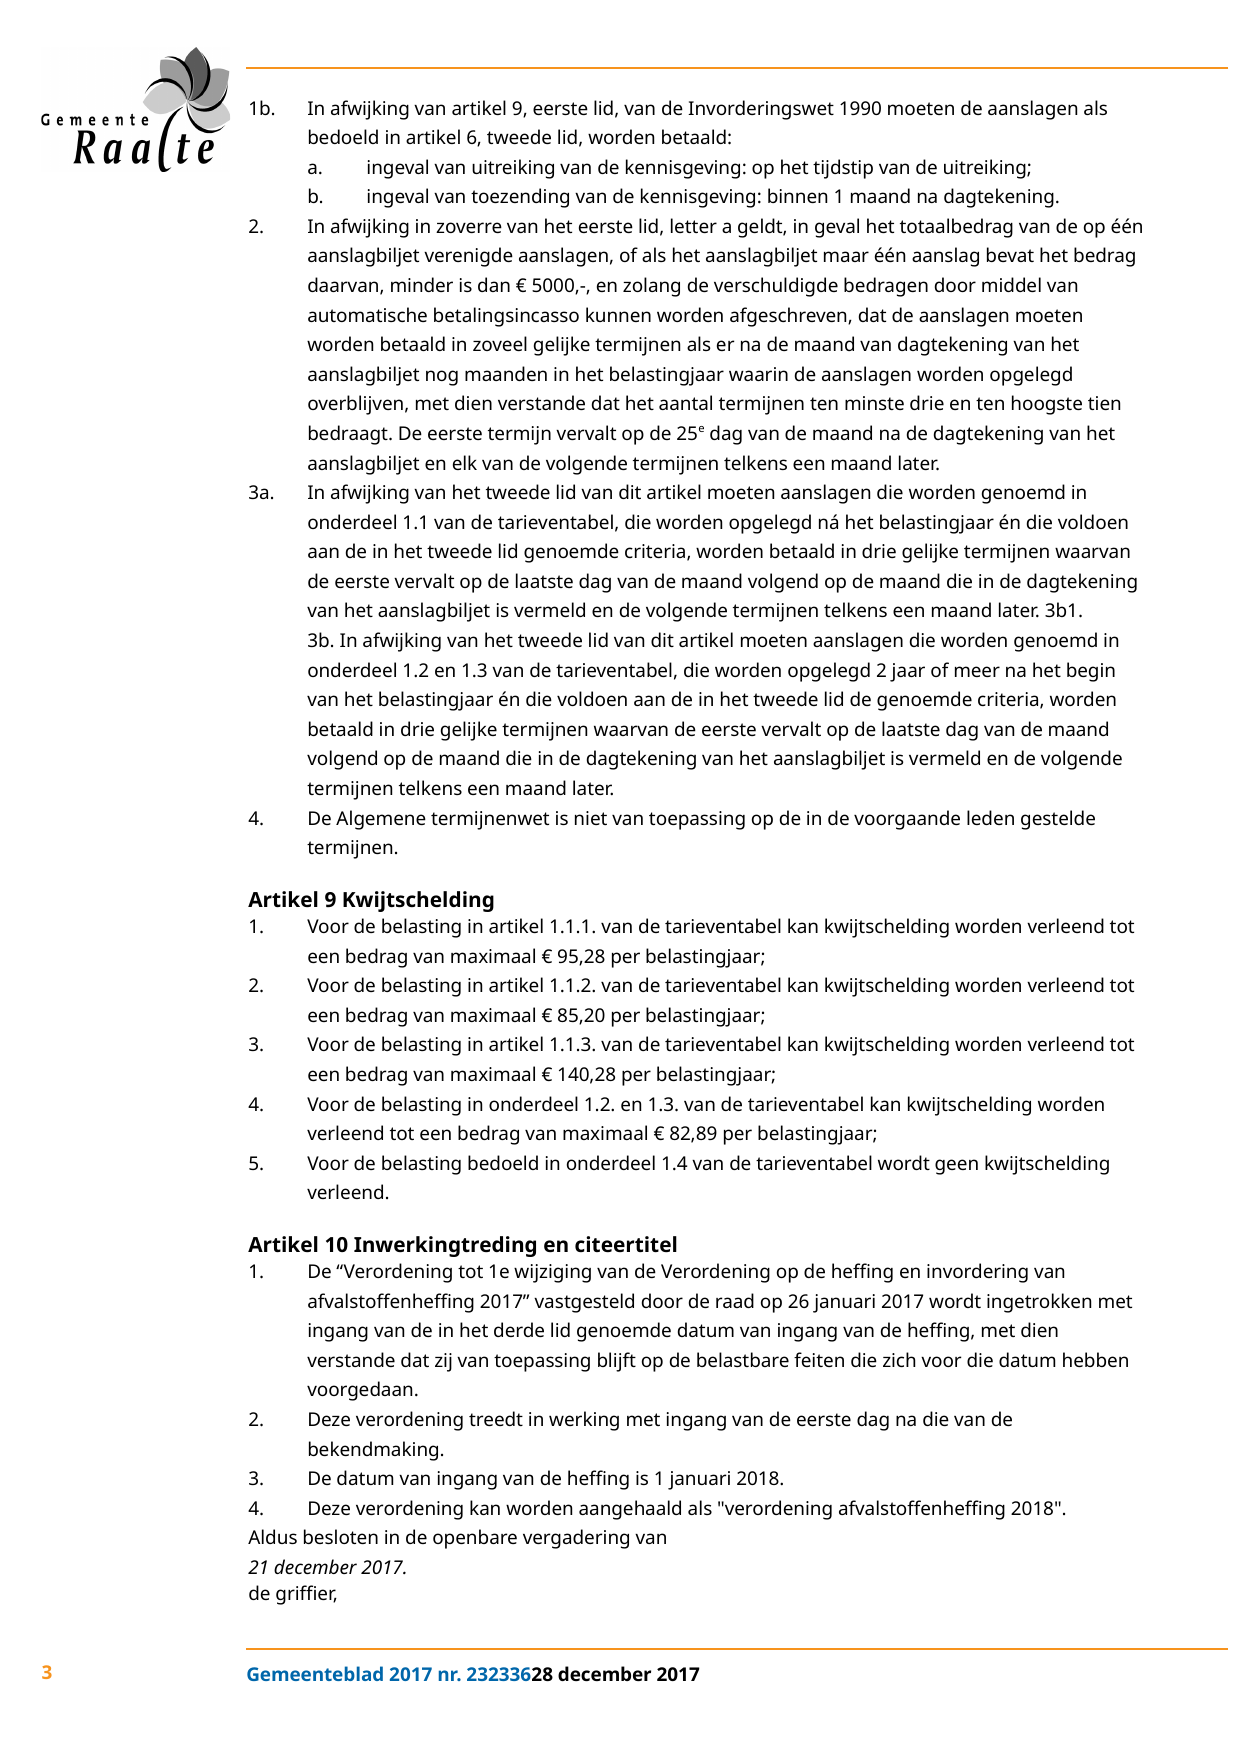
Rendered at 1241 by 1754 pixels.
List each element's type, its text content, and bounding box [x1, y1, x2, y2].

list Voor de belasting in artikel 1.1.2. van de tarieventabel kan kwijtschelding worden verleend tot een bedrag van maximaal € 85,20 per belastingjaar; [248, 972, 1152, 1028]
text de griffier, [248, 1580, 1152, 1606]
text Artikel 9 Kwijtschelding [248, 885, 1152, 913]
text Aldus besloten in de openbare vergadering van [248, 1524, 1152, 1550]
list 3b. In afwijking van het tweede lid van dit artikel moeten aanslagen die worden genoemd in onderdeel 1.2 en 1.3 van de tarieventabel, die worden opgelegd 2 jaar of meer na het begin van het belastingjaar én die voldoen aan de in het tweede lid de genoemde criteria, worden betaald in drie gelijke termijnen waarvan de eerste vervalt op de laatste dag van de maand volgend op de maand die in de dagtekening van het aanslagbiljet is vermeld en de volgende termijnen telkens een maand later. [248, 627, 1152, 801]
list ingeval van toezending van de kennisgeving: binnen 1 maand na dagtekening. [307, 183, 1152, 209]
list In afwijking in zoverre van het eerste lid, letter a geldt, in geval het totaalbedrag van de op één aanslagbiljet verenigde aanslagen, of als het aanslagbiljet maar één aanslag bevat het bedrag daarvan, minder is dan € 5000,-, en zolang de verschuldigde bedragen door middel van automatische betalingsincasso kunnen worden afgeschreven, dat de aanslagen moeten worden betaald in zoveel gelijke termijnen als er na de maand van dagtekening van het aanslagbiljet nog maanden in het belastingjaar waarin de aanslagen worden opgelegd overblijven, met dien verstande dat het aantal termijnen ten minste drie en ten hoogste tien bedraagt. De eerste termijn vervalt op de 25e dag van de maand na de dagtekening van het aanslagbiljet en elk van de volgende termijnen telkens een maand later. [248, 213, 1152, 476]
list ingeval van uitreiking van de kennisgeving: op het tijdstip van de uitreiking; [307, 154, 1152, 180]
list Voor de belasting in artikel 1.1.3. van de tarieventabel kan kwijtschelding worden verleend tot een bedrag van maximaal € 140,28 per belastingjaar; [248, 1032, 1152, 1087]
list Deze verordening treedt in werking met ingang van de eerste dag na die van de bekendmaking. [248, 1406, 1152, 1462]
picture [41, 47, 231, 172]
list Voor de belasting bedoeld in onderdeel 1.4 van de tarieventabel wordt geen kwijtschelding verleend. [248, 1150, 1152, 1205]
list De Algemene termijnenwet is niet van toepassing op de in de voorgaande leden gestelde termijnen. [248, 805, 1152, 860]
text Artikel 10 Inwerkingtreding en citeertitel [248, 1230, 1152, 1258]
list In afwijking van het tweede lid van dit artikel moeten aanslagen die worden genoemd in onderdeel 1.1 van de tarieventabel, die worden opgelegd ná het belastingjaar én die voldoen aan de in het tweede lid genoemde criteria, worden betaald in drie gelijke termijnen waarvan de eerste vervalt op de laatste dag van de maand volgend op de maand die in de dagtekening van het aanslagbiljet is vermeld en de volgende termijnen telkens een maand later. 3b1. [248, 479, 1152, 623]
text 21 december 2017. [248, 1554, 1152, 1580]
list Voor de belasting in onderdeel 1.2. en 1.3. van de tarieventabel kan kwijtschelding worden verleend tot een bedrag van maximaal € 82,89 per belastingjaar; [248, 1091, 1152, 1146]
list In afwijking van artikel 9, eerste lid, van de Invorderingswet 1990 moeten de aanslagen als bedoeld in artikel 6, tweede lid, worden betaald: [248, 95, 1152, 150]
list Voor de belasting in artikel 1.1.1. van de tarieventabel kan kwijtschelding worden verleend tot een bedrag van maximaal € 95,28 per belastingjaar; [248, 913, 1152, 968]
list De datum van ingang van de heffing is 1 januari 2018. [248, 1465, 1152, 1491]
list De “Verordening tot 1e wijziging van de Verordening op de heffing en invordering van afvalstoffenheffing 2017” vastgesteld door de raad op 26 januari 2017 wordt ingetrokken met ingang van de in het derde lid genoemde datum van ingang van de heffing, met dien verstande dat zij van toepassing blijft op de belastbare feiten die zich voor die datum hebben voorgedaan. [248, 1258, 1152, 1402]
list Deze verordening kan worden aangehaald als "verordening afvalstoffenheffing 2018". [248, 1495, 1152, 1521]
